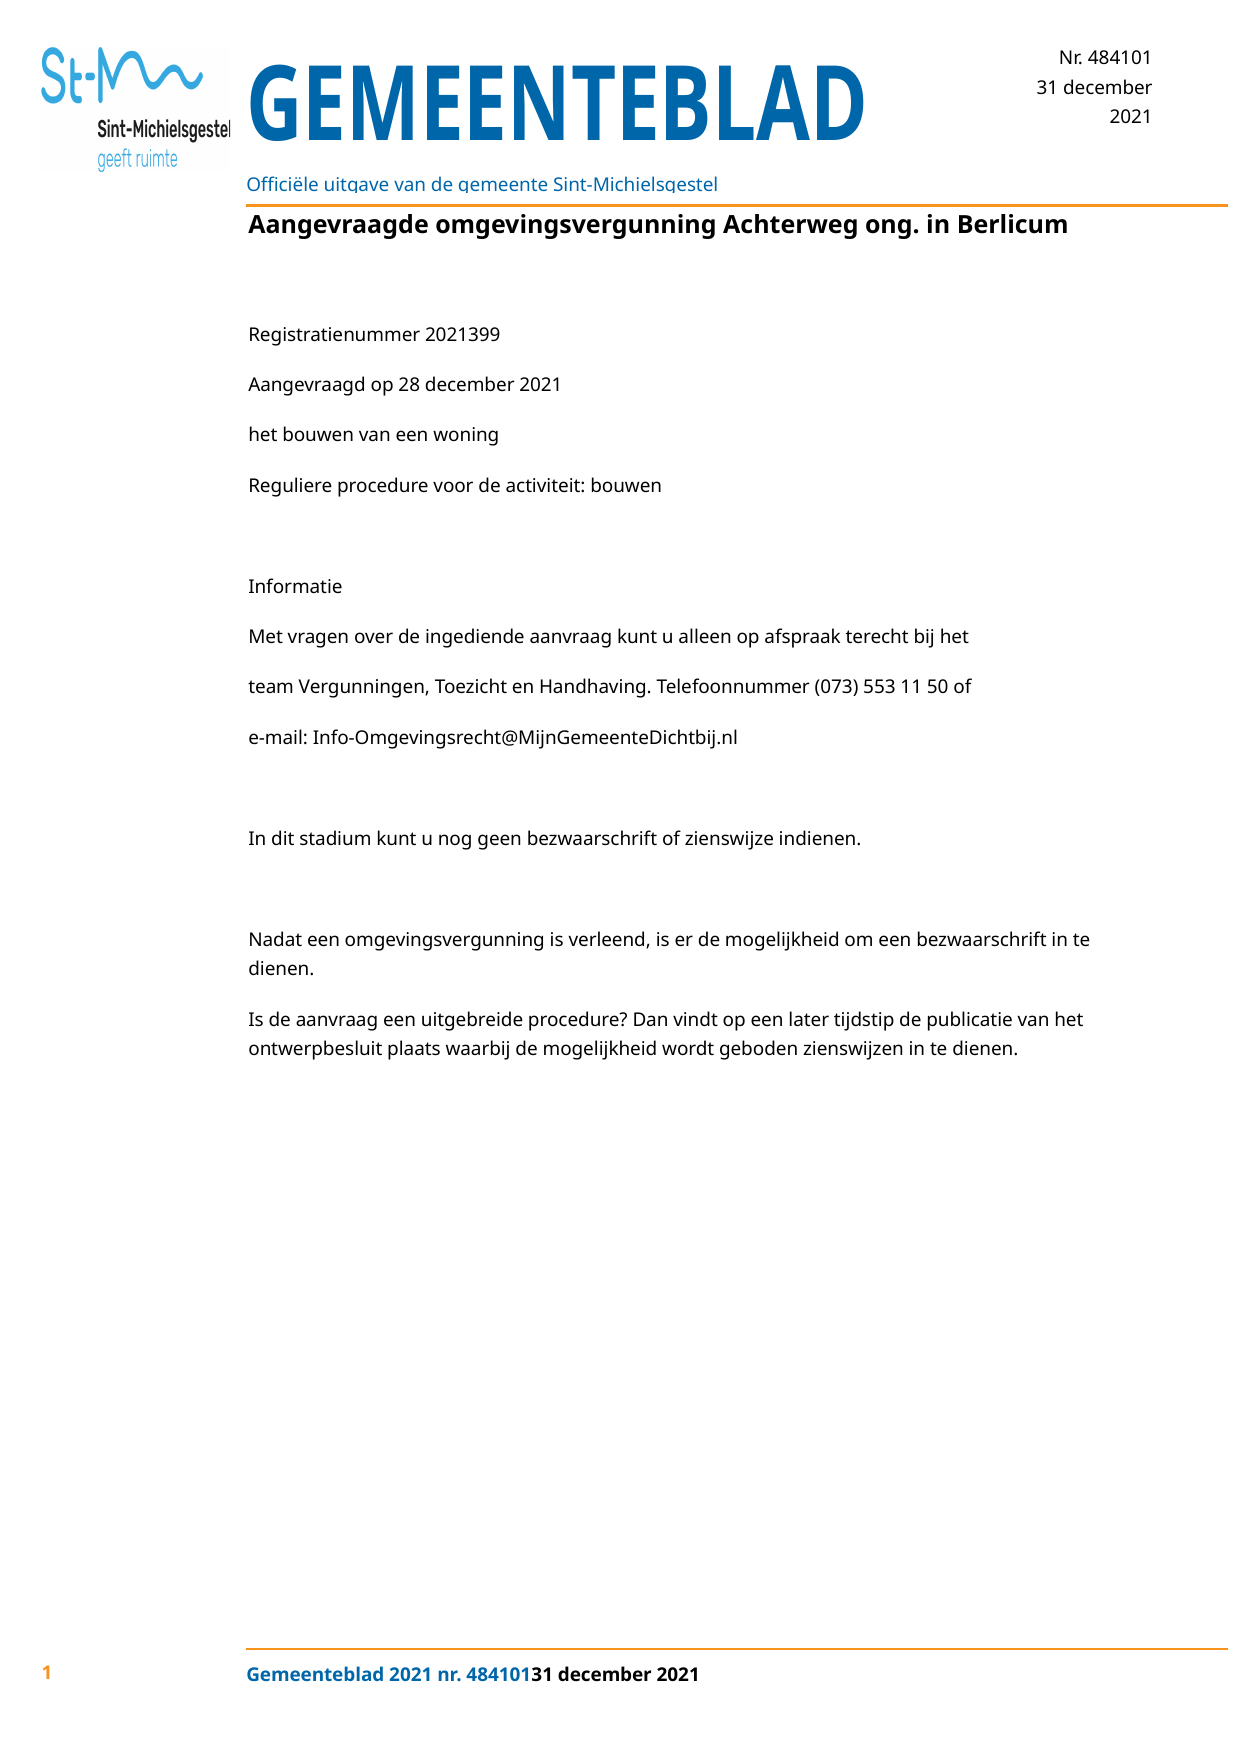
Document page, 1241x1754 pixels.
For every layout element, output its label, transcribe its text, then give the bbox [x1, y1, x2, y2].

text het bouwen van een woning [248, 422, 1152, 447]
text In dit stadium kunt u nog geen bezwaarschrift of zienswijze indienen. [248, 825, 1152, 851]
text Met vragen over de ingediende aanvraag kunt u alleen op afspraak terecht bij het [248, 623, 1152, 649]
text team Vergunningen, Toezicht en Handhaving. Telefoonnummer (073) 553 11 50 of [248, 674, 1152, 699]
text Aangevraagd op 28 december 2021 [248, 371, 1152, 397]
text Informatie [248, 573, 1152, 598]
text Registratienummer 2021399 [248, 321, 1152, 346]
text Reguliere procedure voor de activiteit: bouwen [248, 472, 1152, 498]
picture [41, 47, 231, 172]
text Is de aanvraag een uitgebreide procedure? Dan vindt op een later tijdstip de publicatie van het ontwerpbesluit plaats waarbij de mogelijkheid wordt geboden zienswijzen in te dienen. [248, 1006, 1152, 1061]
text Aangevraagde omgevingsvergunning Achterweg ong. in Berlicum [248, 207, 1152, 241]
text Nadat een omgevingsvergunning is verleend, is er de mogelijkheid om een bezwaarschrift in te dienen. [248, 926, 1152, 981]
text e-mail: Info-Omgevingsrecht@MijnGemeenteDichtbij.nl [248, 724, 1152, 750]
